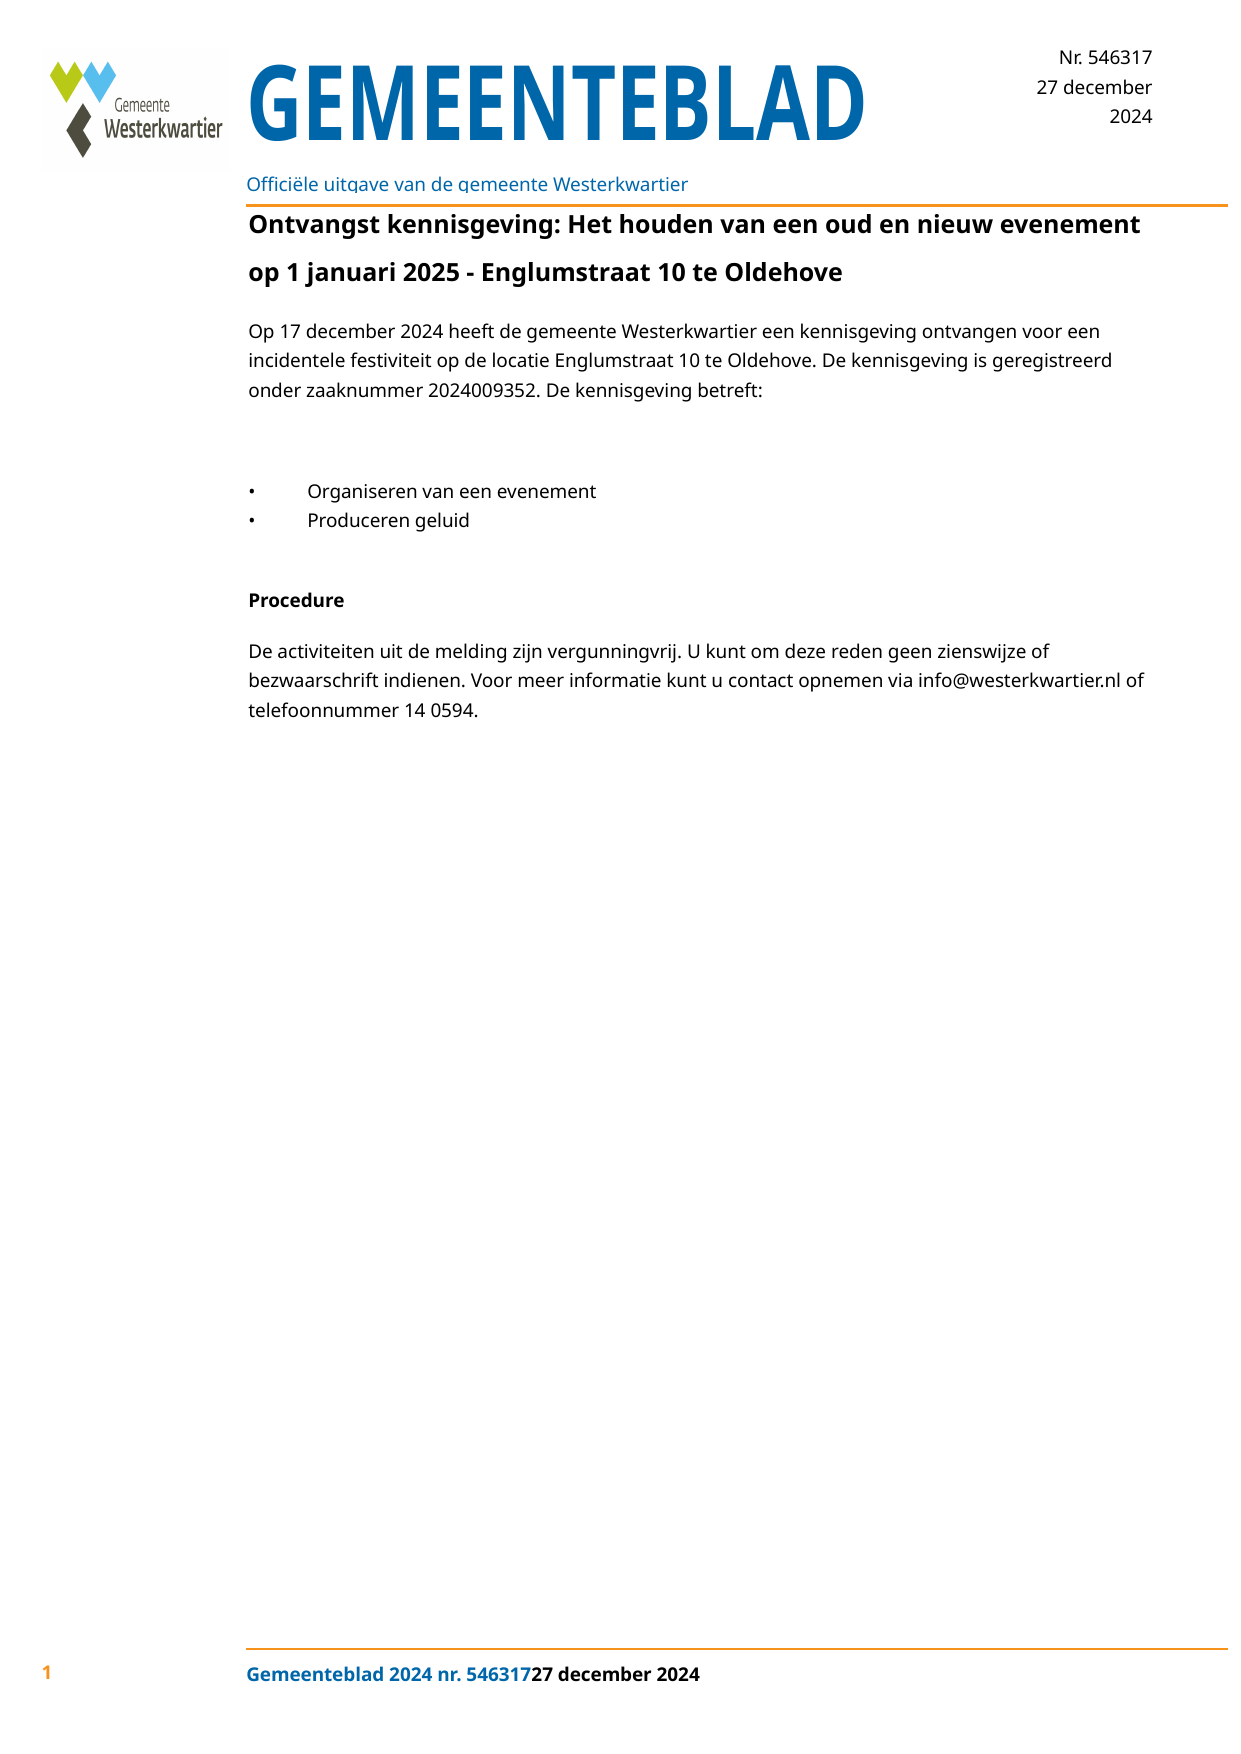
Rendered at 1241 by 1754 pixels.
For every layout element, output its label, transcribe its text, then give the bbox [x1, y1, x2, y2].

text De activiteiten uit de melding zijn vergunningvrij. U kunt om deze reden geen zienswijze of bezwaarschrift indienen. Voor meer informatie kunt u contact opnemen via info@westerkwartier.nl of telefoonnummer 14 0594. [248, 638, 1152, 723]
picture [41, 47, 231, 172]
text Op 17 december 2024 heeft de gemeente Westerkwartier een kennisgeving ontvangen voor een incidentele festiviteit op de locatie Englumstraat 10 te Oldehove. De kennisgeving is geregistreerd onder zaaknummer 2024009352. De kennisgeving betreft: [248, 318, 1152, 403]
text Procedure [248, 587, 1152, 613]
list Organiseren van een evenement [248, 478, 1152, 504]
list Produceren geluid [248, 507, 1152, 533]
text Ontvangst kennisgeving: Het houden van een oud en nieuw evenement op 1 januari 2025 - Englumstraat 10 te Oldehove [248, 207, 1152, 288]
